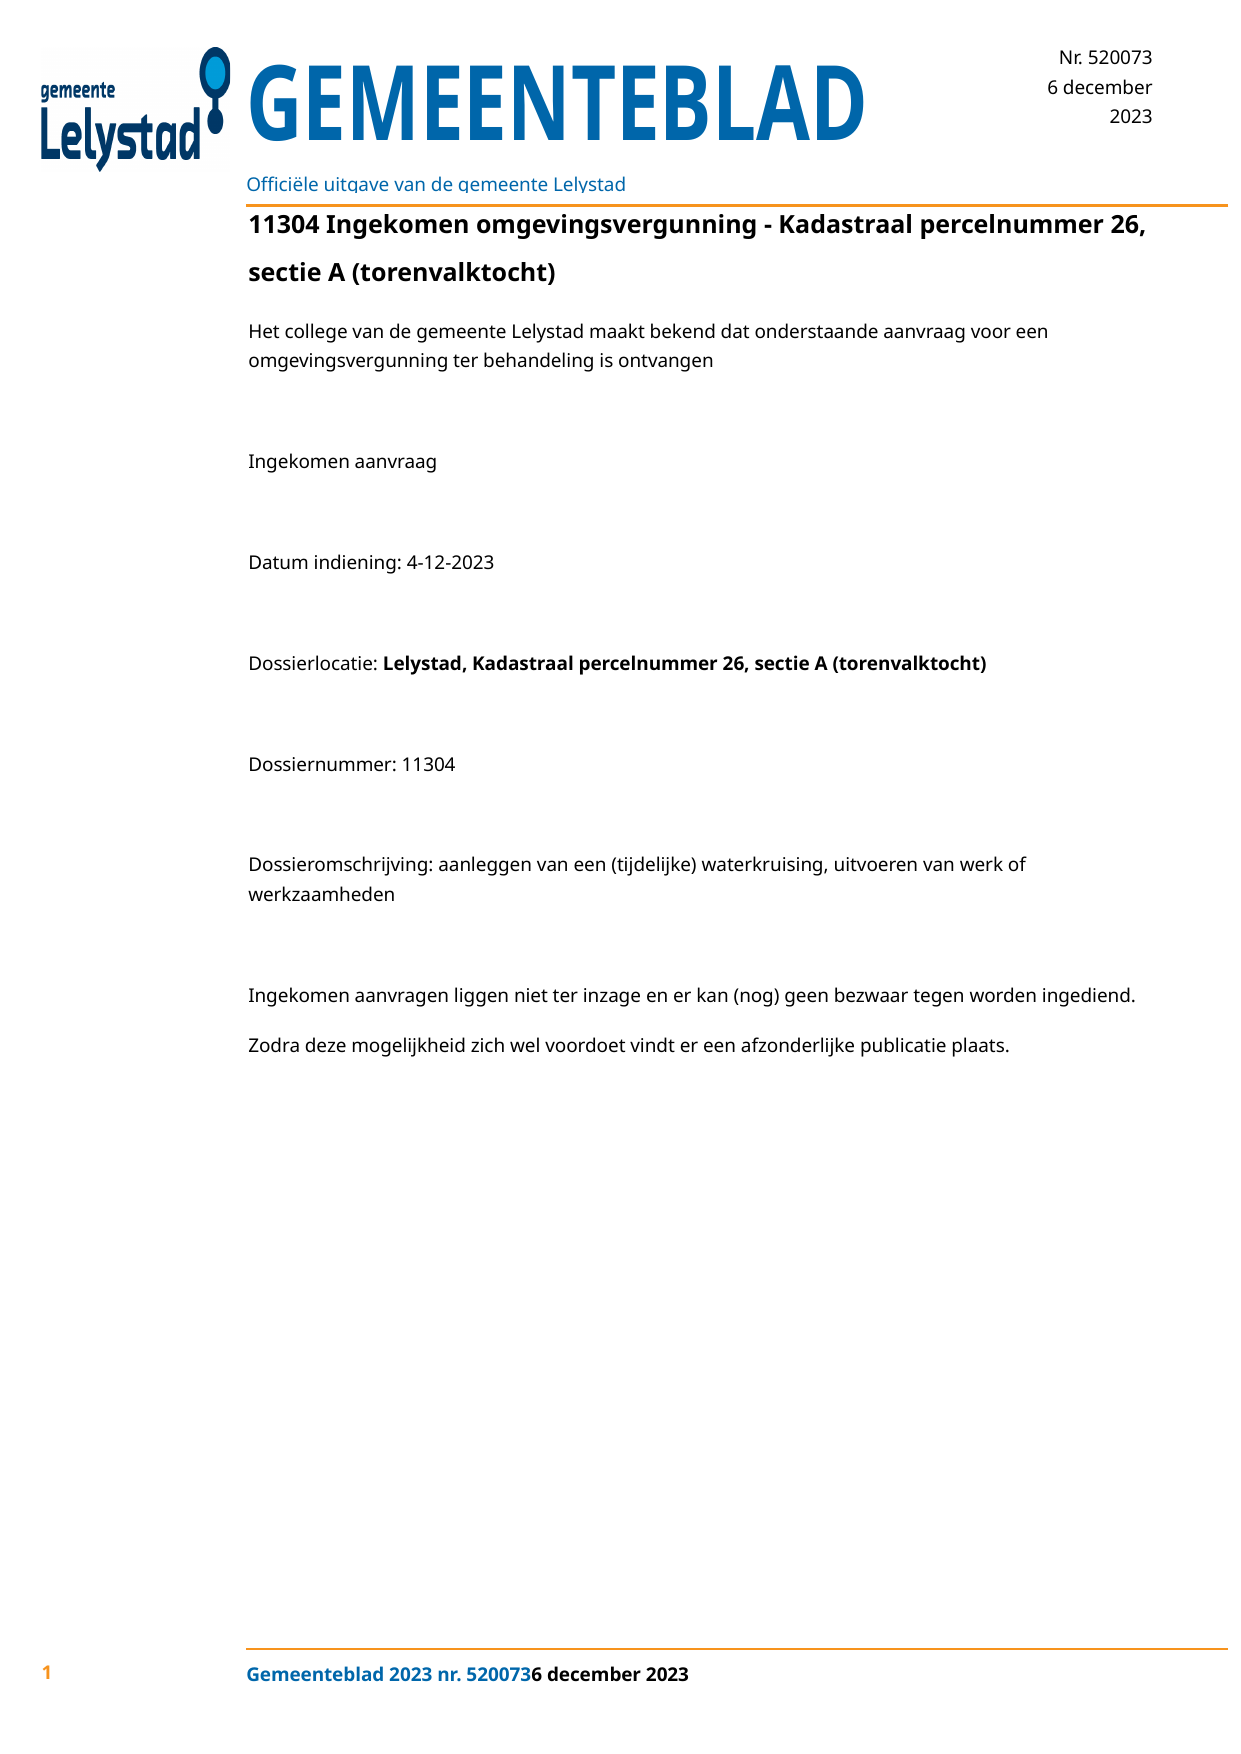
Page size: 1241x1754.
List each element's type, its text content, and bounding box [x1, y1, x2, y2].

text Ingekomen aanvragen liggen niet ter inzage en er kan (nog) geen bezwaar tegen worden ingediend. [248, 982, 1152, 1008]
text 11304 Ingekomen omgevingsvergunning - Kadastraal percelnummer 26, sectie A (torenvalktocht) [248, 207, 1152, 288]
picture [41, 47, 231, 172]
text Datum indiening: 4-12-2023 [248, 549, 1152, 575]
text Dossieromschrijving: aanleggen van een (tijdelijke) waterkruising, uitvoeren van werk of werkzaamheden [248, 852, 1152, 907]
text Zodra deze mogelijkheid zich wel voordoet vindt er een afzonderlijke publicatie plaats. [248, 1032, 1152, 1058]
text Het college van de gemeente Lelystad maakt bekend dat onderstaande aanvraag voor een omgevingsvergunning ter behandeling is ontvangen [248, 318, 1152, 373]
text Ingekomen aanvraag [248, 448, 1152, 474]
text Dossierlocatie: Lelystad, Kadastraal percelnummer 26, sectie A (torenvalktocht) [248, 650, 1152, 676]
text Dossiernummer: 11304 [248, 751, 1152, 777]
